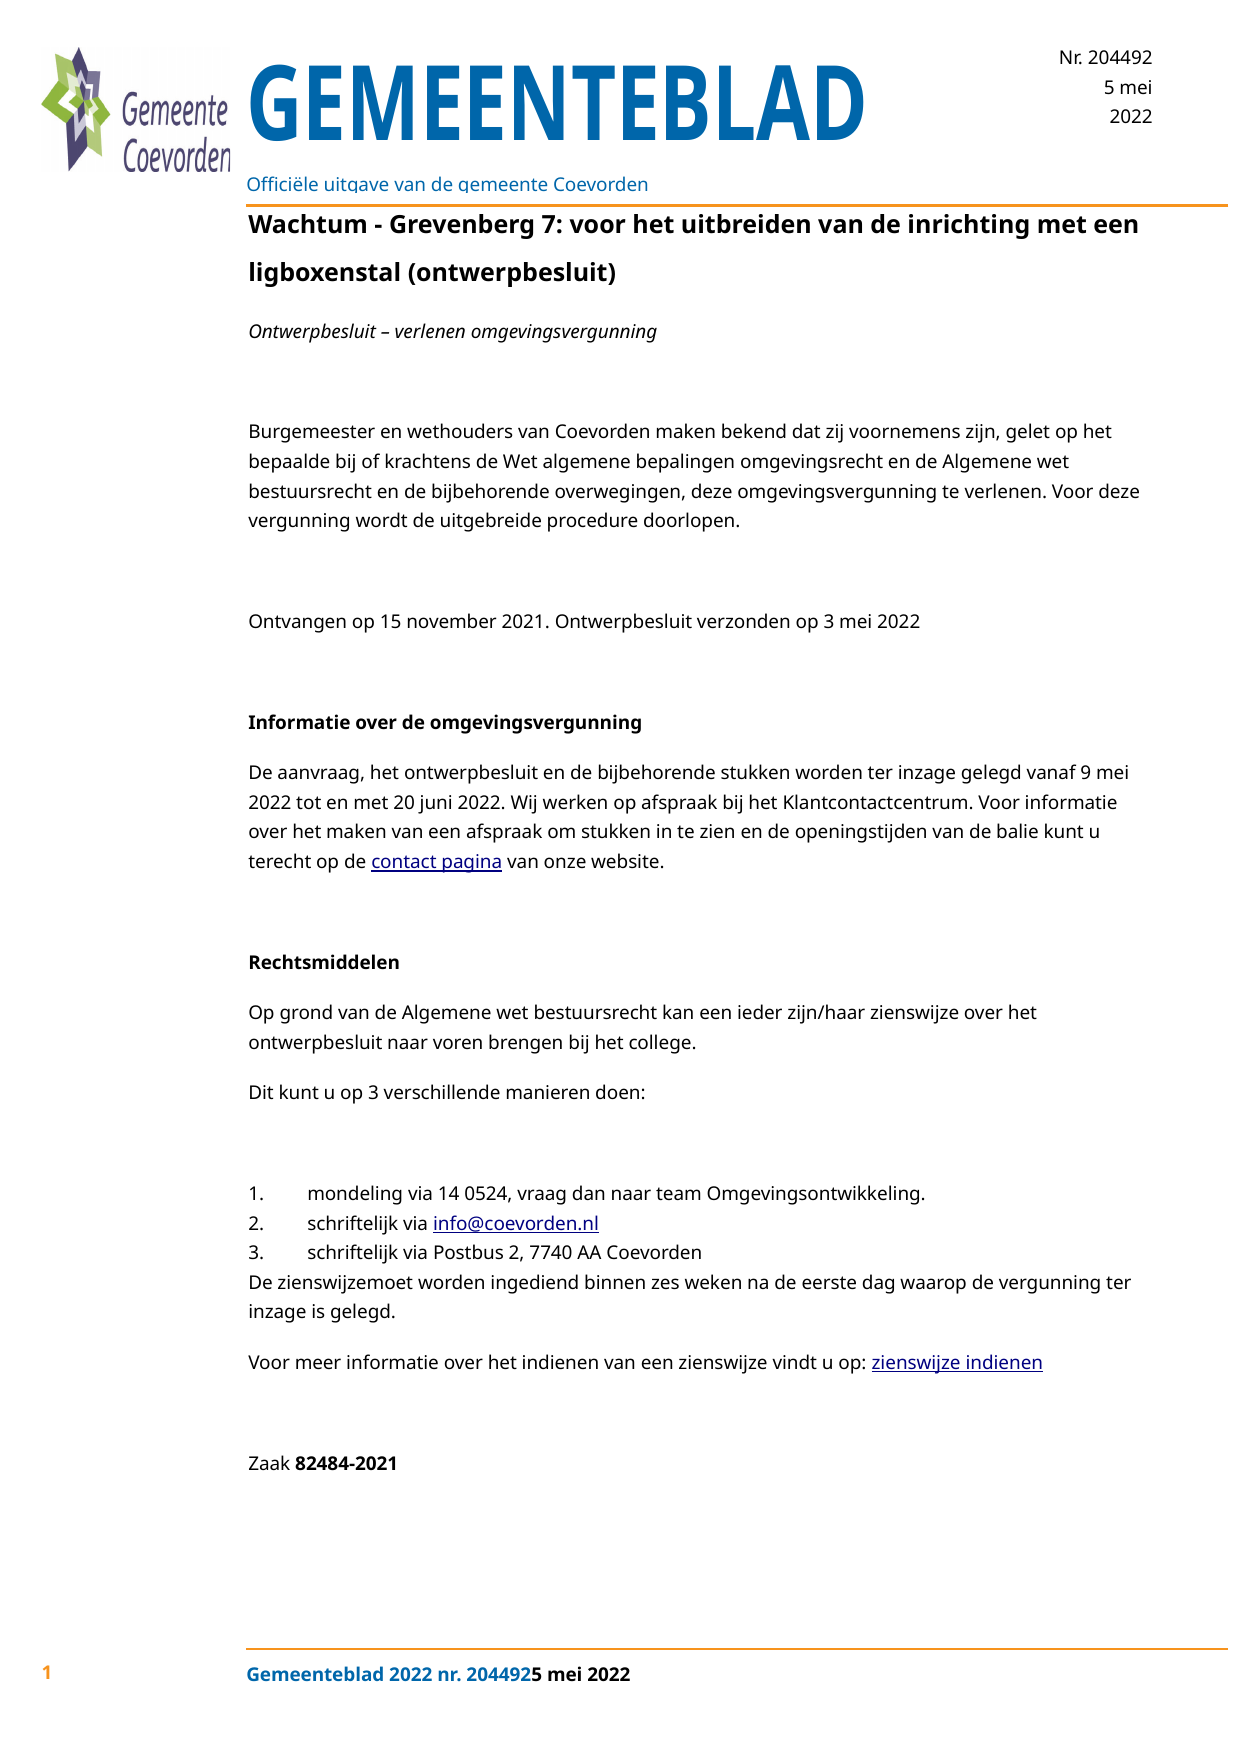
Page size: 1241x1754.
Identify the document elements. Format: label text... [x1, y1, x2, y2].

picture [41, 47, 231, 172]
text Wachtum - Grevenberg 7: voor het uitbreiden van de inrichting met een ligboxenstal (ontwerpbesluit) [248, 207, 1152, 288]
text Op grond van de Algemene wet bestuursrecht kan een ieder zijn/haar zienswijze over het ontwerpbesluit naar voren brengen bij het college. [248, 999, 1152, 1055]
list schriftelijk via info@coevorden.nl [248, 1210, 1152, 1236]
text Dit kunt u op 3 verschillende manieren doen: [248, 1079, 1152, 1105]
text Rechtsmiddelen [248, 949, 1152, 975]
text Informatie over de omgevingsvergunning [248, 709, 1152, 735]
text De zienswijzemoet worden ingediend binnen zes weken na de eerste dag waarop de vergunning ter inzage is gelegd. [248, 1269, 1152, 1324]
list schriftelijk via Postbus 2, 7740 AA Coevorden [248, 1239, 1152, 1265]
text Ontwerpbesluit – verlenen omgevingsvergunning [248, 318, 1152, 344]
text Zaak 82484-2021 [248, 1450, 1152, 1476]
text Burgemeester en wethouders van Coevorden maken bekend dat zij voornemens zijn, gelet op het bepaalde bij of krachtens de Wet algemene bepalingen omgevingsrecht en de Algemene wet bestuursrecht en de bijbehorende overwegingen, deze omgevingsvergunning te verlenen. Voor deze vergunning wordt de uitgebreide procedure doorlopen. [248, 419, 1152, 533]
text Voor meer informatie over het indienen van een zienswijze vindt u op: zienswijze indienen [248, 1349, 1152, 1375]
list mondeling via 14 0524, vraag dan naar team Omgevingsontwikkeling. [248, 1180, 1152, 1206]
text Ontvangen op 15 november 2021. Ontwerpbesluit verzonden op 3 mei 2022 [248, 608, 1152, 634]
text De aanvraag, het ontwerpbesluit en de bijbehorende stukken worden ter inzage gelegd vanaf 9 mei 2022 tot en met 20 juni 2022. Wij werken op afspraak bij het Klantcontactcentrum. Voor informatie over het maken van een afspraak om stukken in te zien en de openingstijden van de balie kunt u terecht op de contact pagina van onze website. [248, 759, 1152, 874]
